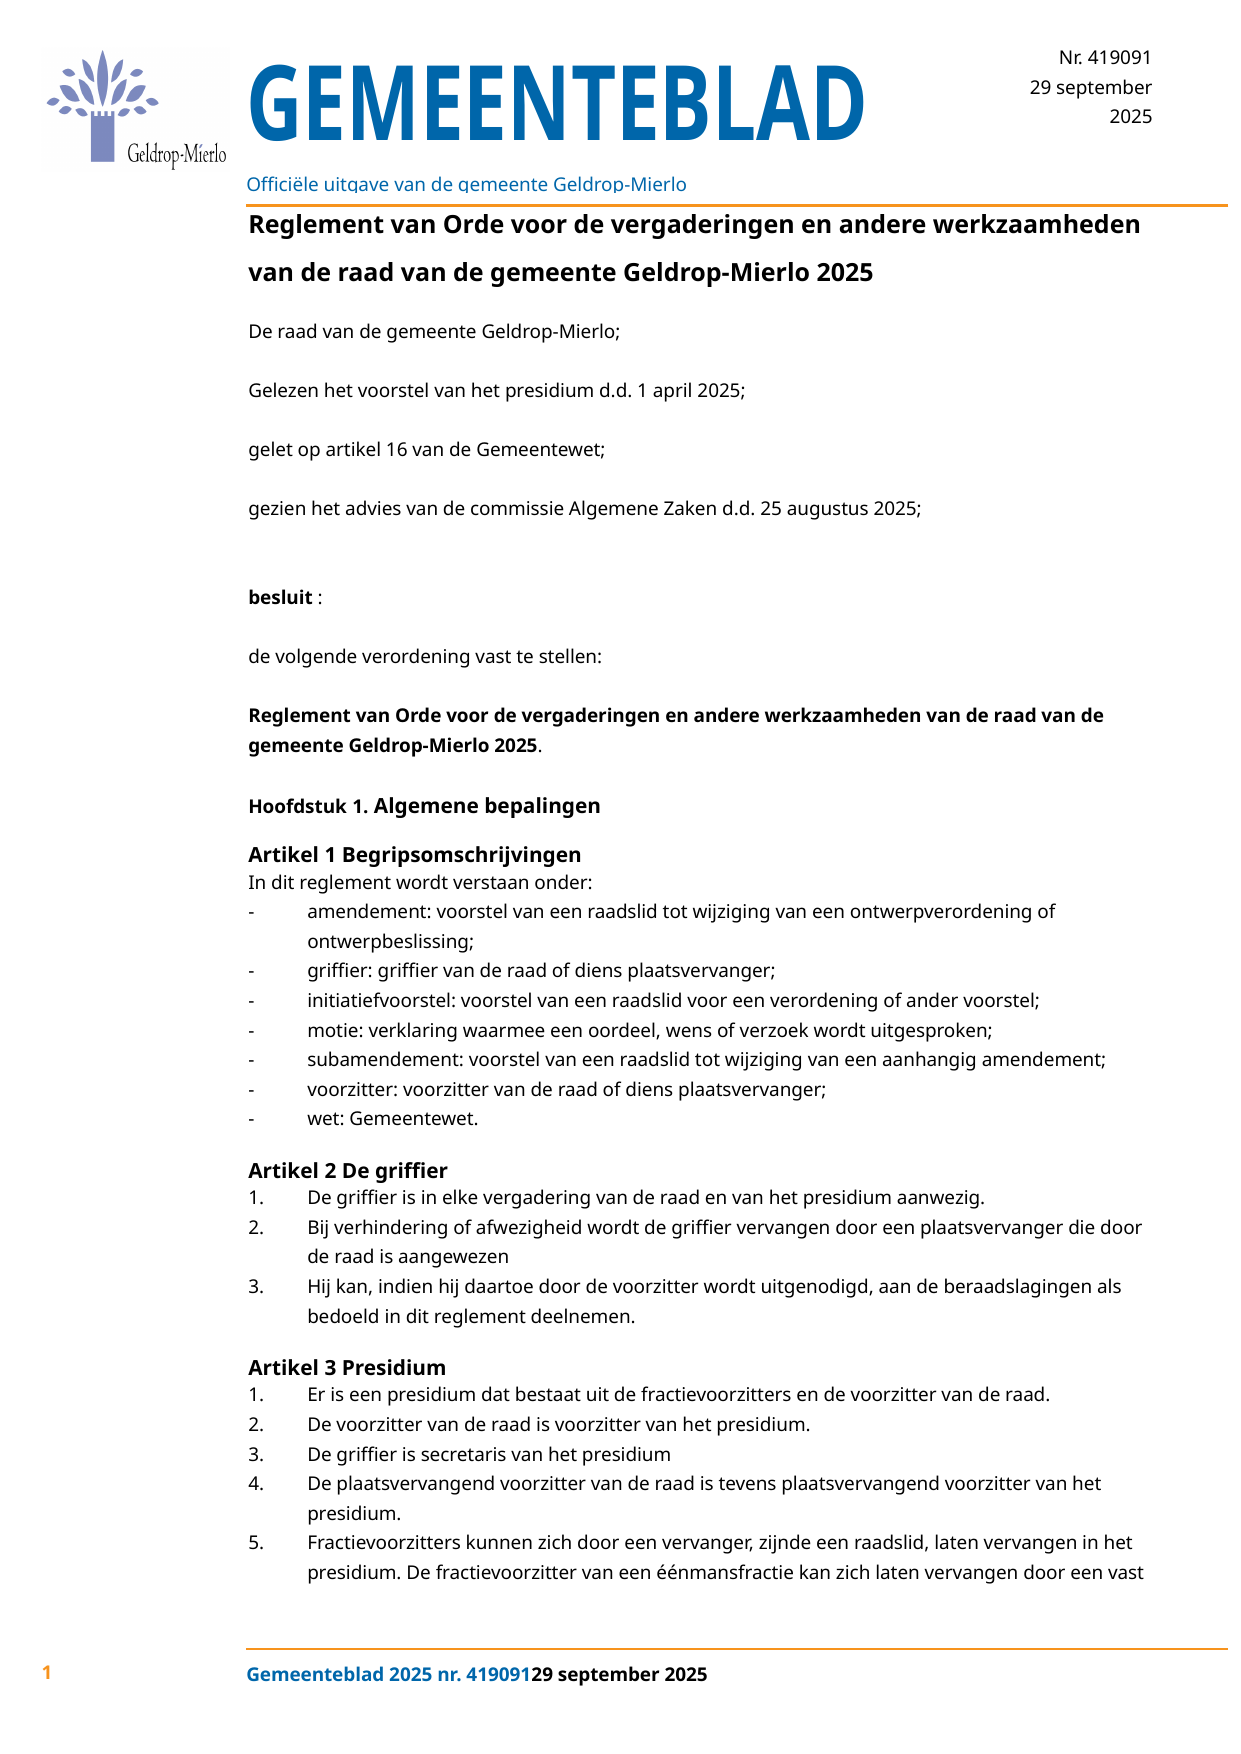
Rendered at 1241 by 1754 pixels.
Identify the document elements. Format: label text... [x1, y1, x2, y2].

text Artikel 2 De griffier [248, 1156, 1152, 1184]
text besluit : [248, 584, 1152, 610]
text Hoofdstuk 1. Algemene bepalingen [248, 791, 1152, 820]
picture [41, 47, 231, 172]
text Artikel 3 Presidium [248, 1353, 1152, 1382]
text de volgende verordening vast te stellen: [248, 643, 1152, 669]
list Er is een presidium dat bestaat uit de fractievoorzitters en de voorzitter van de raad. [248, 1382, 1152, 1407]
list griffier: griffier van de raad of diens plaatsvervanger; [248, 958, 1152, 983]
list Hij kan, indien hij daartoe door de voorzitter wordt uitgenodigd, aan de beraadslagingen als bedoeld in dit reglement deelnemen. [248, 1273, 1152, 1328]
text De raad van de gemeente Geldrop-Mierlo; [248, 318, 1152, 344]
text Reglement van Orde voor de vergaderingen en andere werkzaamheden van de raad van de gemeente Geldrop-Mierlo 2025 [248, 207, 1152, 288]
text Reglement van Orde voor de vergaderingen en andere werkzaamheden van de raad van de gemeente Geldrop-Mierlo 2025. [248, 702, 1152, 758]
list De griffier is in elke vergadering van de raad en van het presidium aanwezig. [248, 1184, 1152, 1210]
list motie: verklaring waarmee een oordeel, wens of verzoek wordt uitgesproken; [248, 1017, 1152, 1043]
text gezien het advies van de commissie Algemene Zaken d.d. 25 augustus 2025; [248, 495, 1152, 521]
list De voorzitter van de raad is voorzitter van het presidium. [248, 1411, 1152, 1437]
list initiatiefvoorstel: voorstel van een raadslid voor een verordening of ander voorstel; [248, 987, 1152, 1013]
list De plaatsvervangend voorzitter van de raad is tevens plaatsvervangend voorzitter van het presidium. [248, 1470, 1152, 1526]
list Bij verhindering of afwezigheid wordt de griffier vervangen door een plaatsvervanger die door de raad is aangewezen [248, 1214, 1152, 1269]
list subamendement: voorstel van een raadslid tot wijziging van een aanhangig amendement; [248, 1046, 1152, 1072]
list De griffier is secretaris van het presidium [248, 1441, 1152, 1467]
list wet: Gemeentewet. [248, 1106, 1152, 1131]
text In dit reglement wordt verstaan onder: [248, 869, 1152, 895]
list voorzitter: voorzitter van de raad of diens plaatsvervanger; [248, 1076, 1152, 1102]
text gelet op artikel 16 van de Gemeentewet; [248, 436, 1152, 462]
text Gelezen het voorstel van het presidium d.d. 1 april 2025; [248, 377, 1152, 403]
list Fractievoorzitters kunnen zich door een vervanger, zijnde een raadslid, laten vervangen in het presidium. De fractievoorzitter van een éénmansfractie kan zich laten vervangen door een vast [248, 1529, 1152, 1585]
list amendement: voorstel van een raadslid tot wijziging van een ontwerpverordening of ontwerpbeslissing; [248, 898, 1152, 954]
text Artikel 1 Begripsomschrijvingen [248, 841, 1152, 869]
